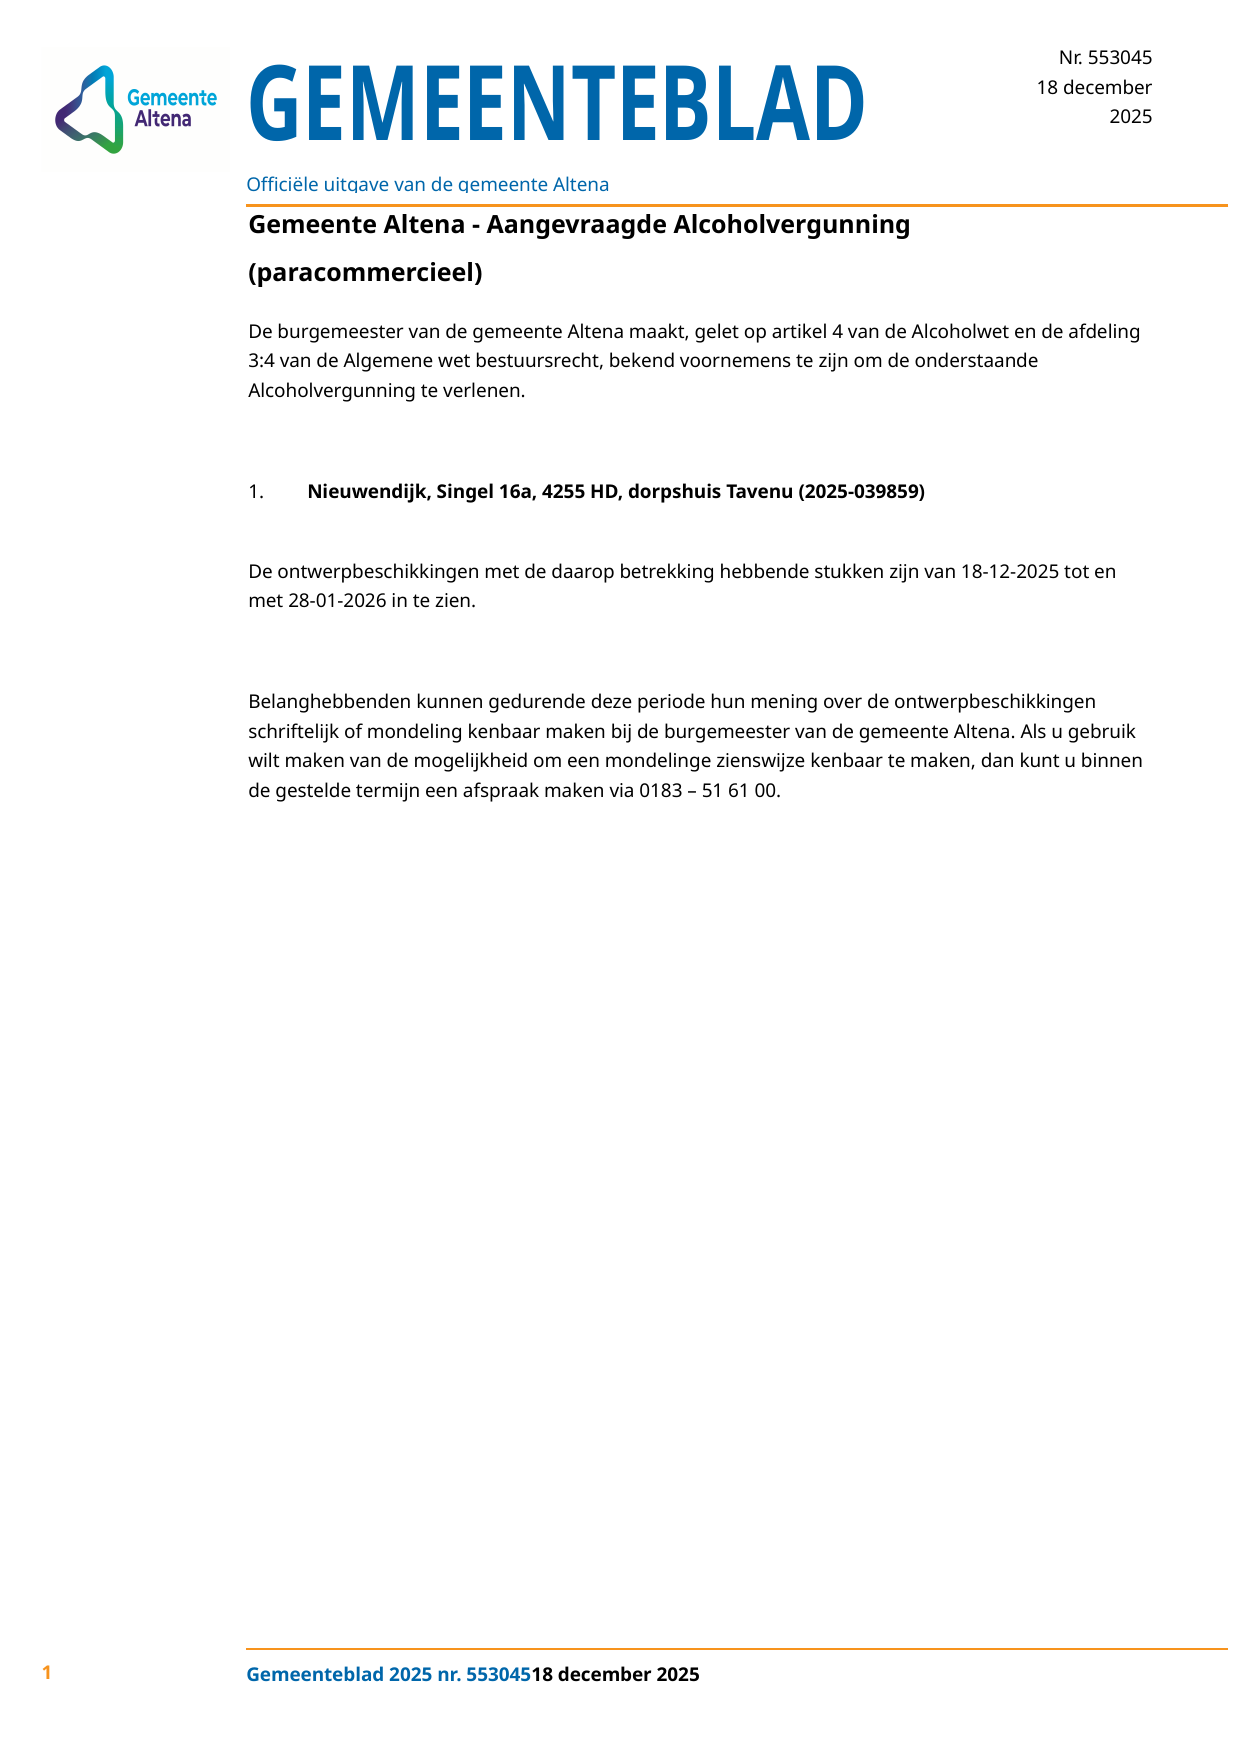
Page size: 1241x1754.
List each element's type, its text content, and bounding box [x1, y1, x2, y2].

text Belanghebbenden kunnen gedurende deze periode hun mening over de ontwerpbeschikkingen schriftelijk of mondeling kenbaar maken bij de burgemeester van de gemeente Altena. Als u gebruik wilt maken van de mogelijkheid om een mondelinge zienswijze kenbaar te maken, dan kunt u binnen de gestelde termijn een afspraak maken via 0183 – 51 61 00. [248, 688, 1152, 803]
text De burgemeester van de gemeente Altena maakt, gelet op artikel 4 van de Alcoholwet en de afdeling 3:4 van de Algemene wet bestuursrecht, bekend voornemens te zijn om de onderstaande Alcoholvergunning te verlenen. [248, 318, 1152, 403]
text Gemeente Altena - Aangevraagde Alcoholvergunning (paracommercieel) [248, 207, 1152, 288]
text De ontwerpbeschikkingen met de daarop betrekking hebbende stukken zijn van 18-12-2025 tot en met 28-01-2026 in te zien. [248, 558, 1152, 613]
list Nieuwendijk, Singel 16a, 4255 HD, dorpshuis Tavenu (2025-039859) [248, 478, 1152, 504]
picture [41, 47, 231, 172]
